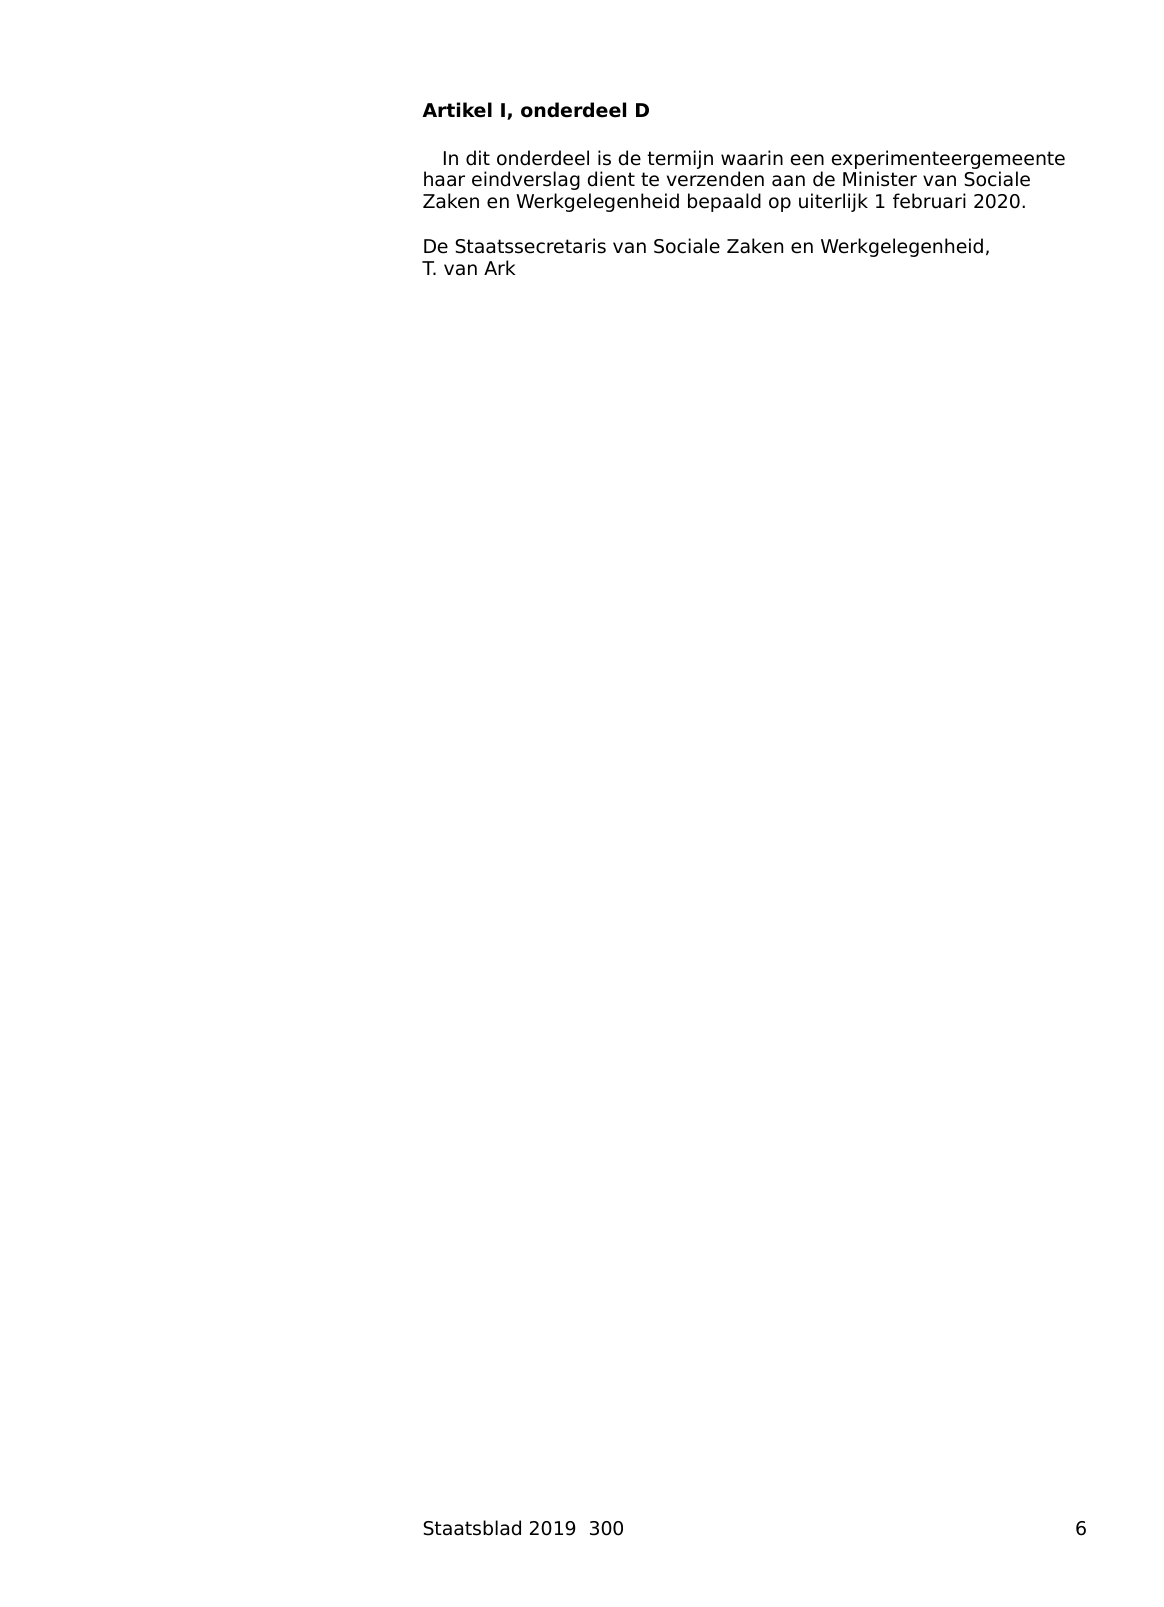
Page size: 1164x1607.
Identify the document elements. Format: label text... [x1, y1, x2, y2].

text In dit onderdeel is de termijn waarin een experimenteergemeente haar eindverslag dient te verzenden aan de Minister van Sociale Zaken en Werkgelegenheid bepaald op uiterlijk 1 februari 2020. [422, 147, 1087, 213]
subtitle Artikel I, onderdeel D [422, 100, 1087, 122]
text De Staatssecretaris van Sociale Zaken en Werkgelegenheid, T. van Ark [422, 236, 1087, 279]
